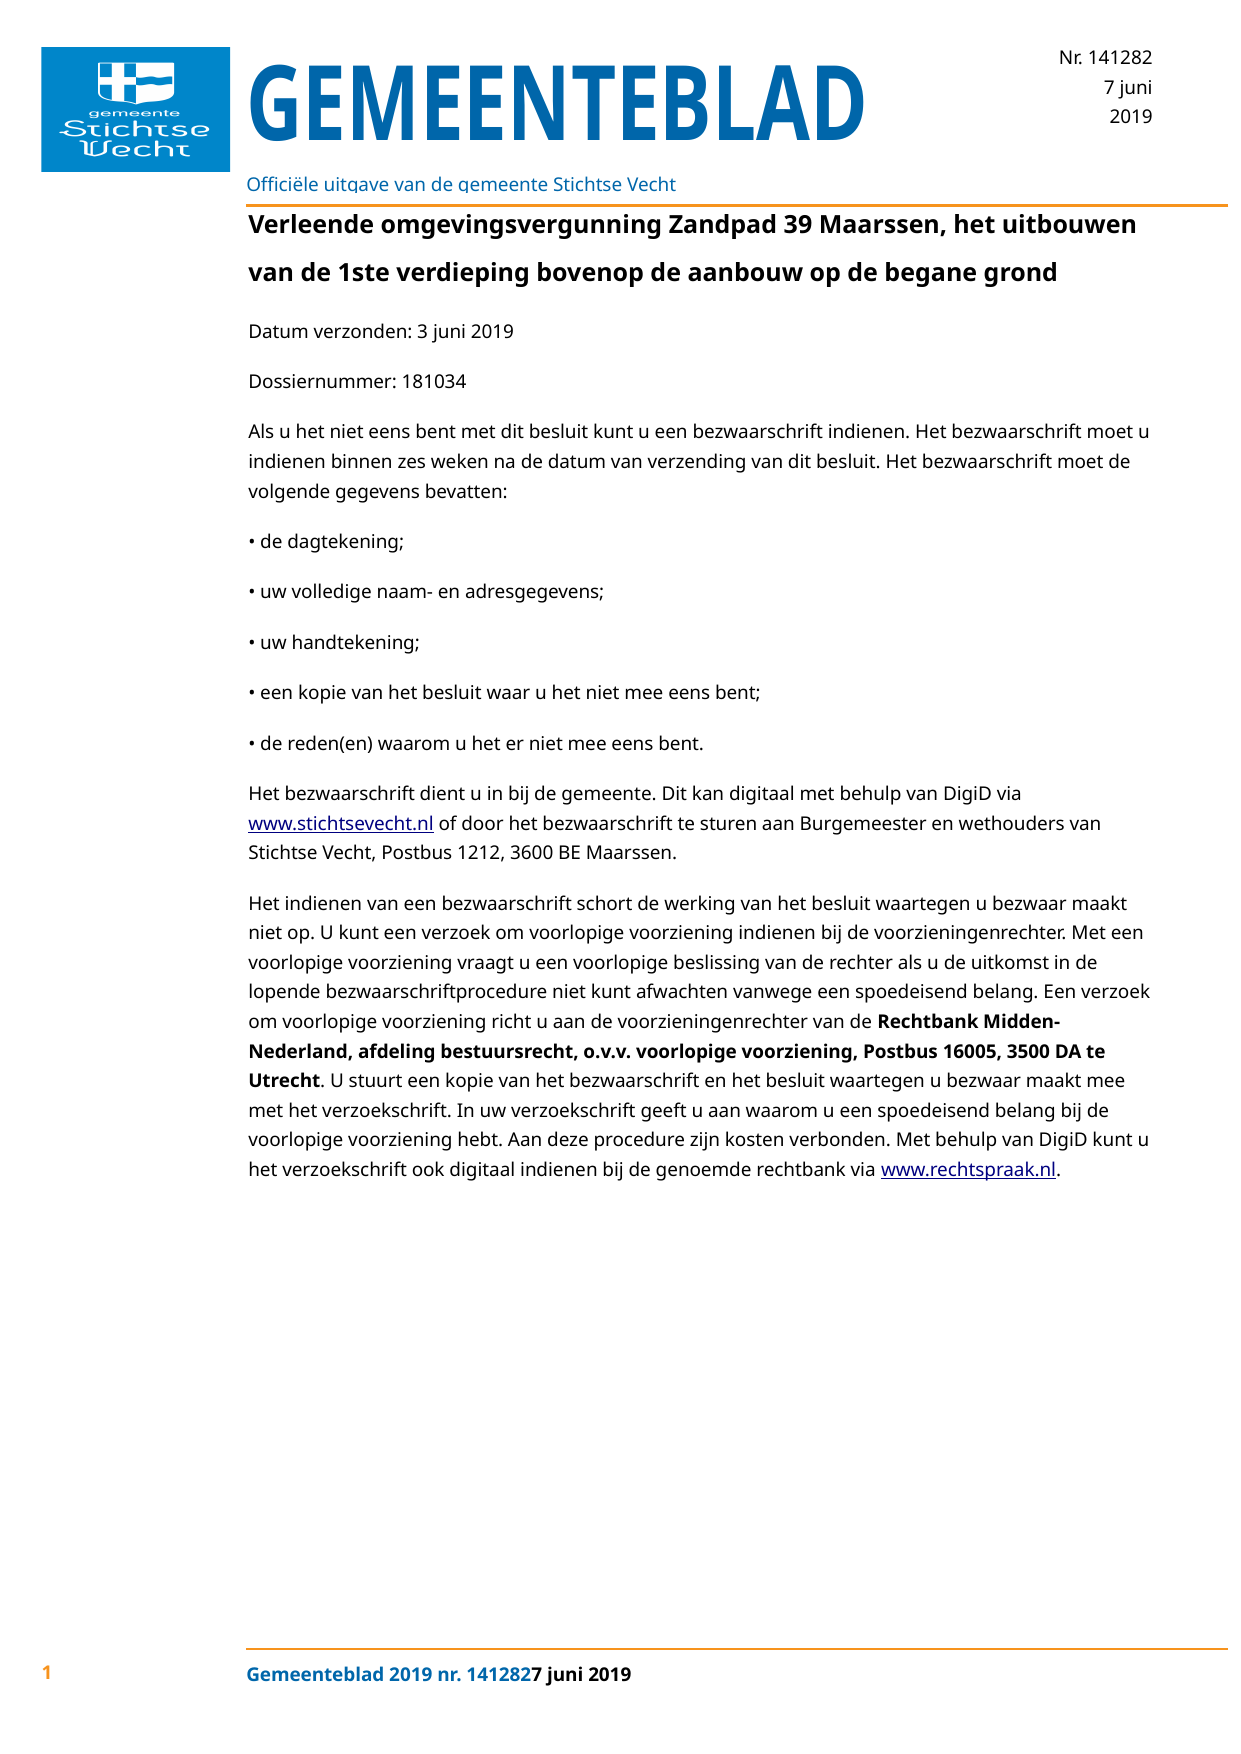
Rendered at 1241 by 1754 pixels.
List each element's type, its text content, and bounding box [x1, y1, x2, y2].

picture [137, 63, 174, 103]
text Dossiernummer: 181034 [248, 368, 1152, 394]
text Datum verzonden: 3 juni 2019 [248, 318, 1152, 344]
text • de reden(en) waarom u het er niet mee eens bent. [248, 730, 1152, 756]
text Het indienen van een bezwaarschrift schort de werking van het besluit waartegen u bezwaar maakt niet op. U kunt een verzoek om voorlopige voorziening indienen bij de voorzieningenrechter. Met een voorlopige voorziening vraagt u een voorlopige beslissing van de rechter als u de uitkomst in de lopende bezwaarschriftprocedure niet kunt afwachten vanwege een spoedeisend belang. Een verzoek om voorlopige voorziening richt u aan de voorzieningenrechter van de Rechtbank Midden-Nederland, afdeling bestuursrecht, o.v.v. voorlopige voorziening, Postbus 16005, 3500 DA te Utrecht. U stuurt een kopie van het bezwaarschrift en het besluit waartegen u bezwaar maakt mee met het verzoekschrift. In uw verzoekschrift geeft u aan waarom u een spoedeisend belang bij de voorlopige voorziening hebt. Aan deze procedure zijn kosten verbonden. Met behulp van DigiD kunt u het verzoekschrift ook digitaal indienen bij de genoemde rechtbank via www.rechtspraak.nl. [248, 890, 1152, 1182]
text Als u het niet eens bent met dit besluit kunt u een bezwaarschrift indienen. Het bezwaarschrift moet u indienen binnen zes weken na de datum van verzending van dit besluit. Het bezwaarschrift moet de volgende gegevens bevatten: [248, 419, 1152, 504]
text • de dagtekening; [248, 528, 1152, 554]
text Het bezwaarschrift dient u in bij de gemeente. Dit kan digitaal met behulp van DigiD via www.stichtsevecht.nl of door het bezwaarschrift te sturen aan Burgemeester en wethouders van Stichtse Vecht, Postbus 1212, 3600 BE Maarssen. [248, 780, 1152, 865]
text • een kopie van het besluit waar u het niet mee eens bent; [248, 679, 1152, 705]
text • uw handtekening; [248, 629, 1152, 655]
text • uw volledige naam- en adresgegevens; [248, 579, 1152, 604]
text Verleende omgevingsvergunning Zandpad 39 Maarssen, het uitbouwen van de 1ste verdieping bovenop de aanbouw op de begane grond [248, 207, 1152, 288]
picture [99, 63, 135, 101]
